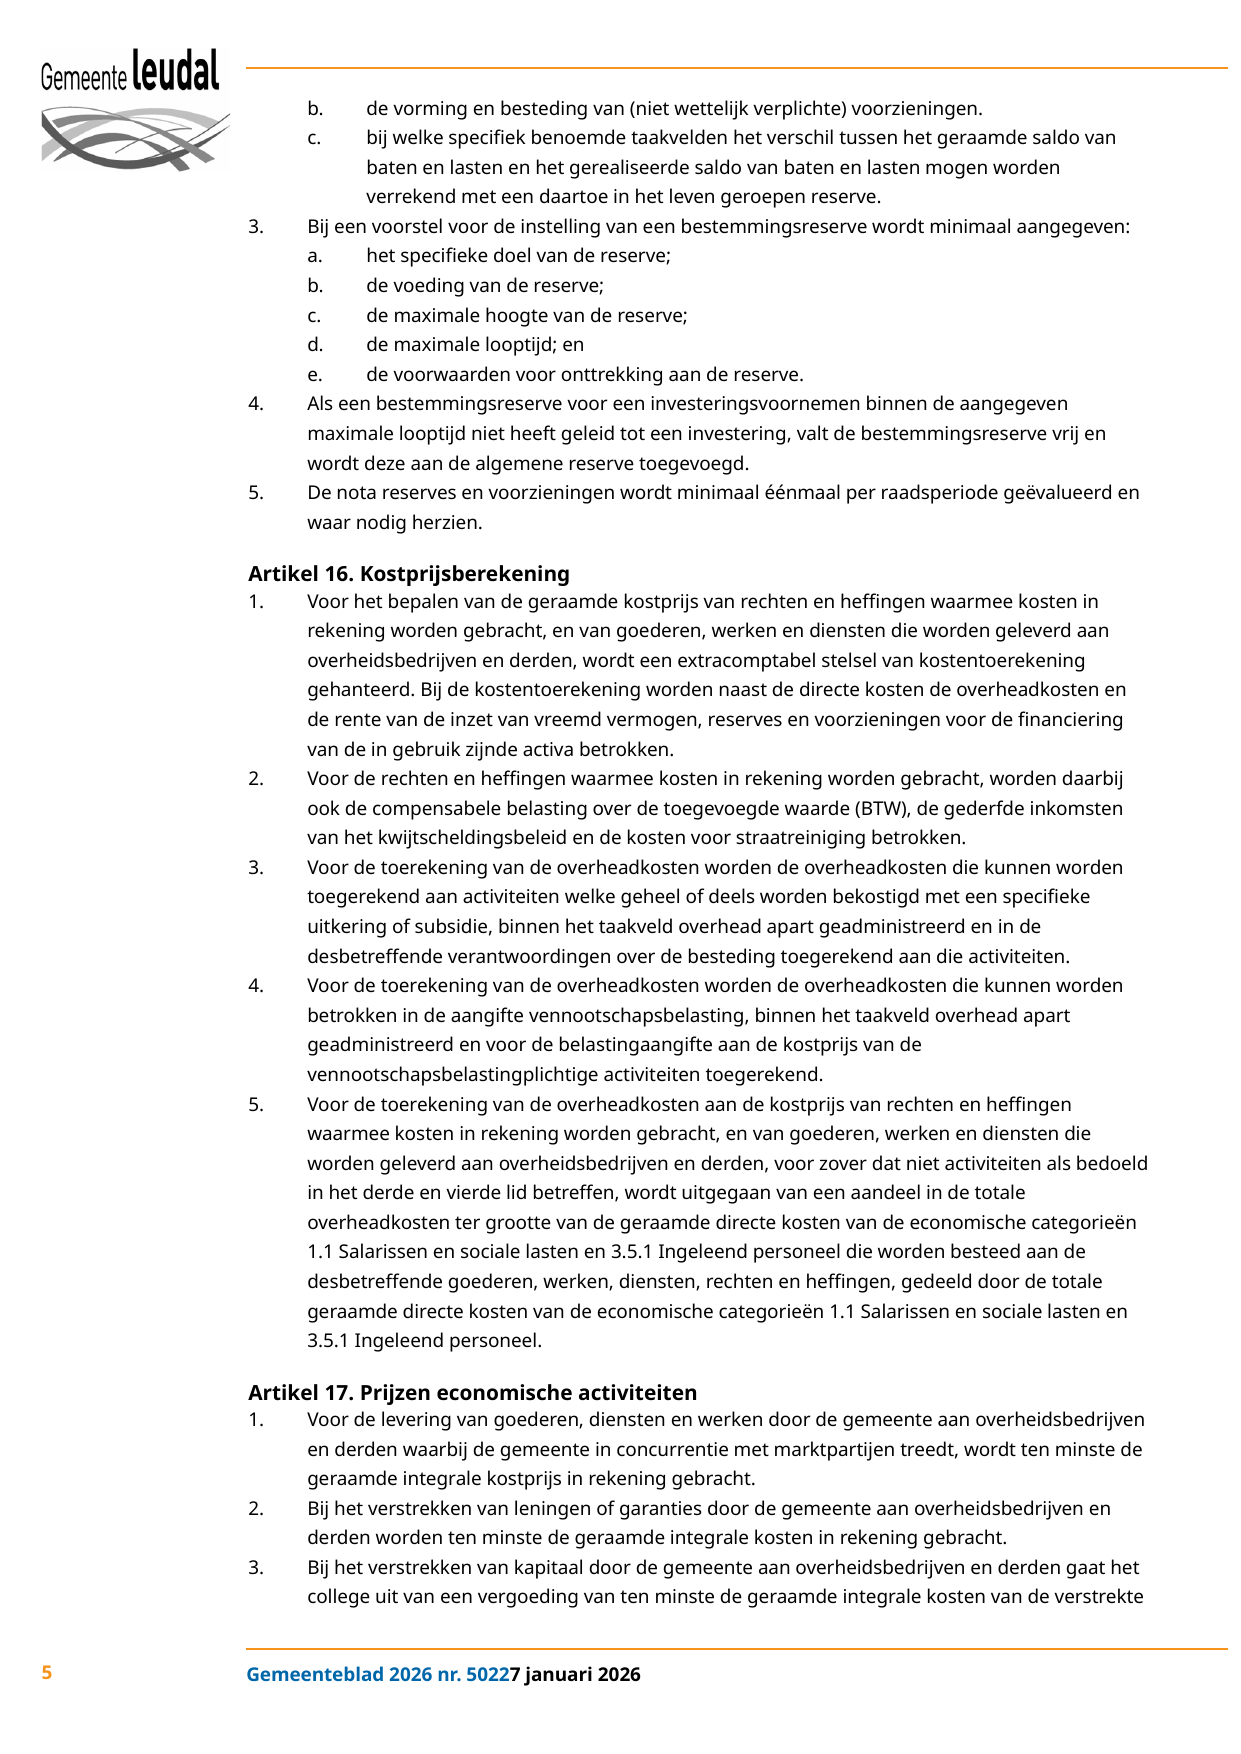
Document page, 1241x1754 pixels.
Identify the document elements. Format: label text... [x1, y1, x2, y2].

list Voor de toerekening van de overheadkosten aan de kostprijs van rechten en heffingen waarmee kosten in rekening worden gebracht, en van goederen, werken en diensten die worden geleverd aan overheidsbedrijven en derden, voor zover dat niet activiteiten als bedoeld in het derde en vierde lid betreffen, wordt uitgegaan van een aandeel in de totale overheadkosten ter grootte van de geraamde directe kosten van de economische categorieën 1.1 Salarissen en sociale lasten en 3.5.1 Ingeleend personeel die worden besteed aan de desbetreffende goederen, werken, diensten, rechten en heffingen, gedeeld door de totale geraamde directe kosten van de economische categorieën 1.1 Salarissen en sociale lasten en 3.5.1 Ingeleend personeel. [248, 1091, 1152, 1353]
text Artikel 16. Kostprijsberekening [248, 559, 1152, 588]
list bij welke specifiek benoemde taakvelden het verschil tussen het geraamde saldo van baten en lasten en het gerealiseerde saldo van baten en lasten mogen worden verrekend met een daartoe in het leven geroepen reserve. [307, 124, 1152, 209]
list De nota reserves en voorzieningen wordt minimaal éénmaal per raadsperiode geëvalueerd en waar nodig herzien. [248, 479, 1152, 535]
list Bij het verstrekken van leningen of garanties door de gemeente aan overheidsbedrijven en derden worden ten minste de geraamde integrale kosten in rekening gebracht. [248, 1495, 1152, 1550]
list de vorming en besteding van (niet wettelijk verplichte) voorzieningen. [307, 95, 1152, 121]
list de voorwaarden voor onttrekking aan de reserve. [307, 361, 1152, 387]
list Als een bestemmingsreserve voor een investeringsvoornemen binnen de aangegeven maximale looptijd niet heeft geleid tot een investering, valt de bestemmingsreserve vrij en wordt deze aan de algemene reserve toegevoegd. [248, 391, 1152, 476]
list de voeding van de reserve; [307, 272, 1152, 298]
text Artikel 17. Prijzen economische activiteiten [248, 1378, 1152, 1406]
list de maximale looptijd; en [307, 331, 1152, 357]
list Voor de toerekening van de overheadkosten worden de overheadkosten die kunnen worden betrokken in de aangifte vennootschapsbelasting, binnen het taakveld overhead apart geadministreerd en voor de belastingaangifte aan de kostprijs van de vennootschapsbelastingplichtige activiteiten toegerekend. [248, 972, 1152, 1087]
list Voor de levering van goederen, diensten en werken door de gemeente aan overheidsbedrijven en derden waarbij de gemeente in concurrentie met marktpartijen treedt, wordt ten minste de geraamde integrale kostprijs in rekening gebracht. [248, 1406, 1152, 1491]
list Bij een voorstel voor de instelling van een bestemmingsreserve wordt minimaal aangegeven: [248, 213, 1152, 239]
list het specifieke doel van de reserve; [307, 243, 1152, 268]
list de maximale hoogte van de reserve; [307, 302, 1152, 328]
list Voor de toerekening van de overheadkosten worden de overheadkosten die kunnen worden toegerekend aan activiteiten welke geheel of deels worden bekostigd met een specifieke uitkering of subsidie, binnen het taakveld overhead apart geadministreerd en in de desbetreffende verantwoordingen over de besteding toegerekend aan die activiteiten. [248, 854, 1152, 968]
list Voor het bepalen van de geraamde kostprijs van rechten en heffingen waarmee kosten in rekening worden gebracht, en van goederen, werken en diensten die worden geleverd aan overheidsbedrijven en derden, wordt een extracomptabel stelsel van kostentoerekening gehanteerd. Bij de kostentoerekening worden naast de directe kosten de overheadkosten en de rente van de inzet van vreemd vermogen, reserves en voorzieningen voor de financiering van de in gebruik zijnde activa betrokken. [248, 588, 1152, 761]
list Bij het verstrekken van kapitaal door de gemeente aan overheidsbedrijven en derden gaat het college uit van een vergoeding van ten minste de geraamde integrale kosten van de verstrekte [248, 1554, 1152, 1609]
list Voor de rechten en heffingen waarmee kosten in rekening worden gebracht, worden daarbij ook de compensabele belasting over de toegevoegde waarde (BTW), de gederfde inkomsten van het kwijtscheldingsbeleid en de kosten voor straatreiniging betrokken. [248, 765, 1152, 850]
picture [41, 47, 231, 172]
